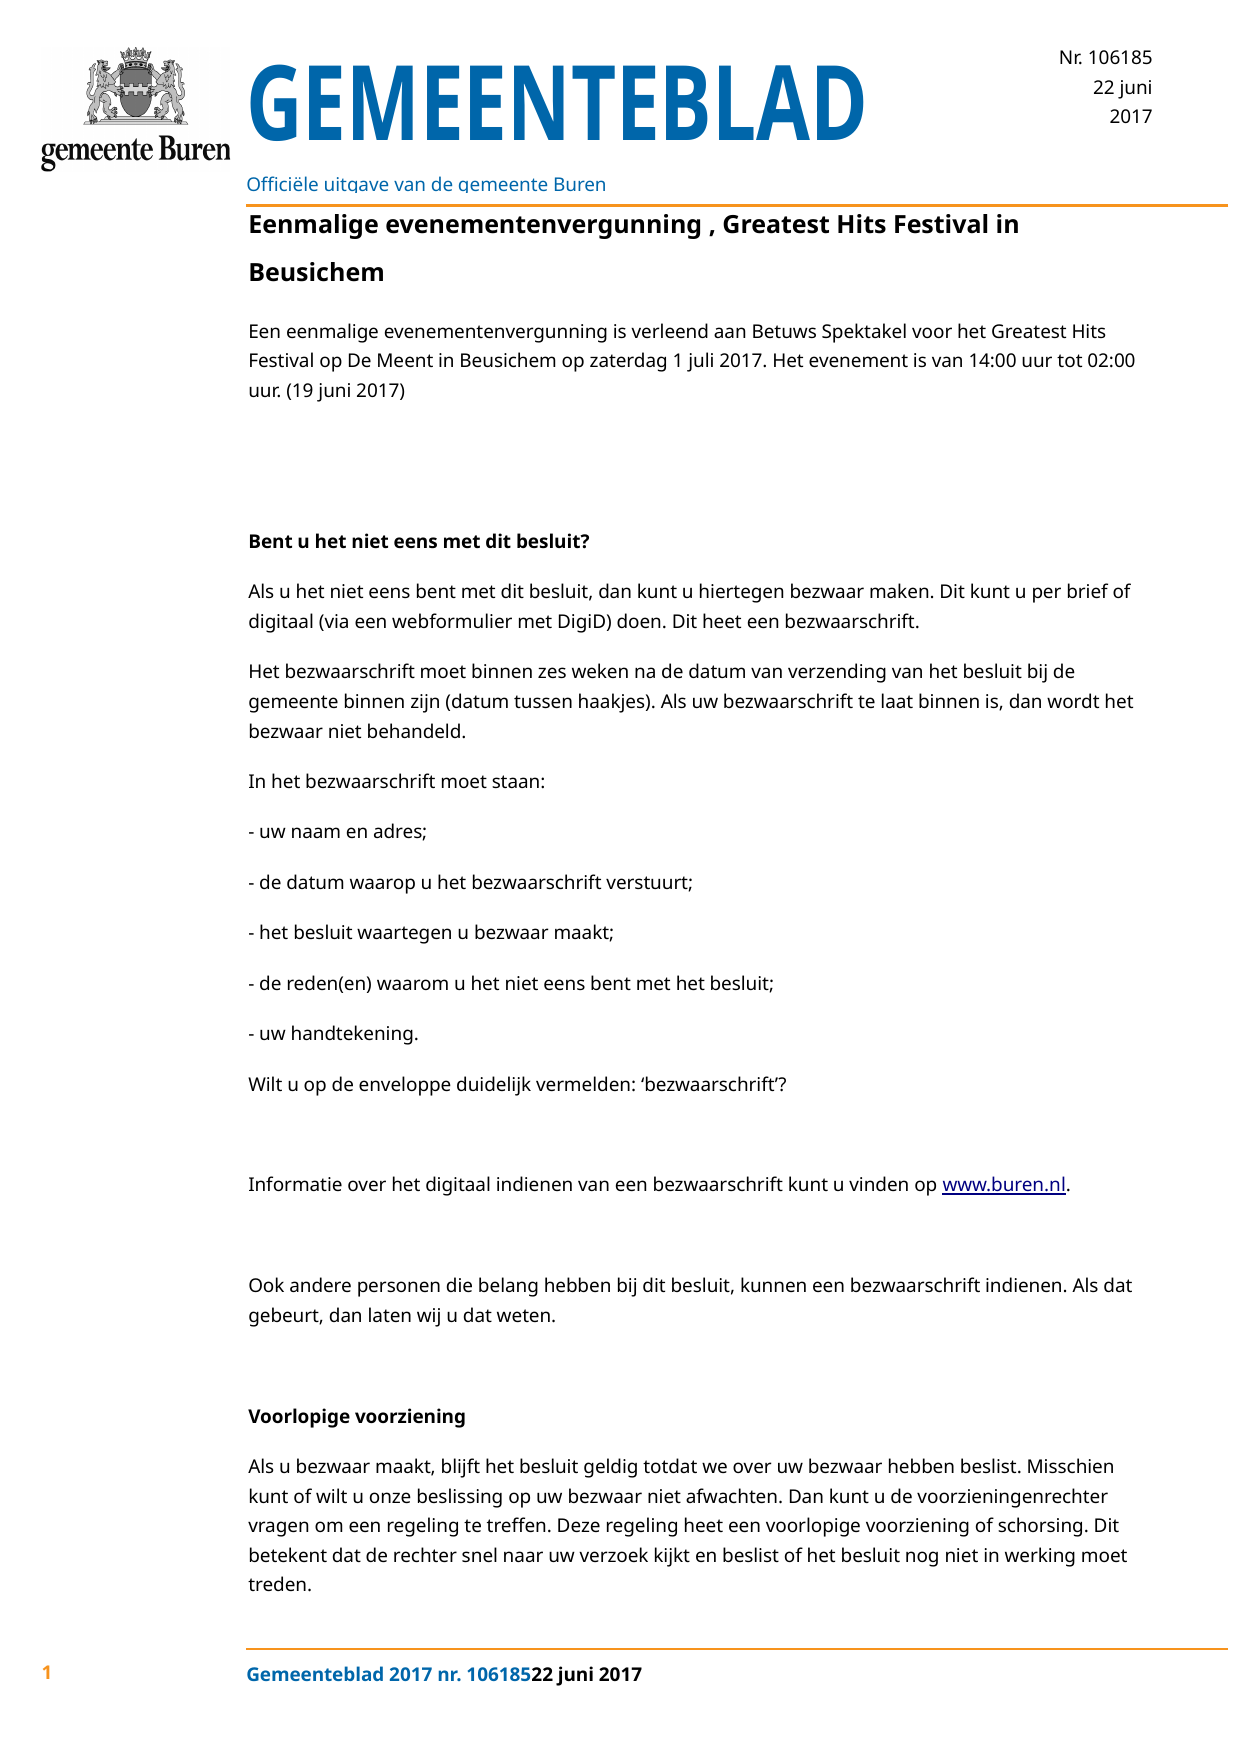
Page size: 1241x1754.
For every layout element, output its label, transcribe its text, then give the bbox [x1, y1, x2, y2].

text Informatie over het digitaal indienen van een bezwaarschrift kunt u vinden op www.buren.nl. [248, 1172, 1152, 1197]
text Als u bezwaar maakt, blijft het besluit geldig totdat we over uw bezwaar hebben beslist. Misschien kunt of wilt u onze beslissing op uw bezwaar niet afwachten. Dan kunt u de voorzieningenrechter vragen om een regeling te treffen. Deze regeling heet een voorlopige voorziening of schorsing. Dit betekent dat de rechter snel naar uw verzoek kijkt en beslist of het besluit nog niet in werking moet treden. [248, 1453, 1152, 1597]
text Wilt u op de enveloppe duidelijk vermelden: ‘bezwaarschrift’? [248, 1071, 1152, 1097]
text - uw handtekening. [248, 1020, 1152, 1046]
text - de datum waarop u het bezwaarschrift verstuurt; [248, 869, 1152, 895]
text Bent u het niet eens met dit besluit? [248, 528, 1152, 554]
text Als u het niet eens bent met dit besluit, dan kunt u hiertegen bezwaar maken. Dit kunt u per brief of digitaal (via een webformulier met DigiD) doen. Dit heet een bezwaarschrift. [248, 579, 1152, 634]
text Een eenmalige evenementenvergunning is verleend aan Betuws Spektakel voor het Greatest Hits Festival op De Meent in Beusichem op zaterdag 1 juli 2017. Het evenement is van 14:00 uur tot 02:00 uur. (19 juni 2017) [248, 318, 1152, 403]
text Ook andere personen die belang hebben bij dit besluit, kunnen een bezwaarschrift indienen. Als dat gebeurt, dan laten wij u dat weten. [248, 1272, 1152, 1328]
picture [41, 47, 231, 172]
text Het bezwaarschrift moet binnen zes weken na de datum van verzending van het besluit bij de gemeente binnen zijn (datum tussen haakjes). Als uw bezwaarschrift te laat binnen is, dan wordt het bezwaar niet behandeld. [248, 659, 1152, 744]
text Eenmalige evenementenvergunning , Greatest Hits Festival in Beusichem [248, 207, 1152, 288]
text - de reden(en) waarom u het niet eens bent met het besluit; [248, 970, 1152, 996]
text In het bezwaarschrift moet staan: [248, 768, 1152, 794]
text - het besluit waartegen u bezwaar maakt; [248, 919, 1152, 945]
text Voorlopige voorziening [248, 1403, 1152, 1429]
text - uw naam en adres; [248, 819, 1152, 844]
